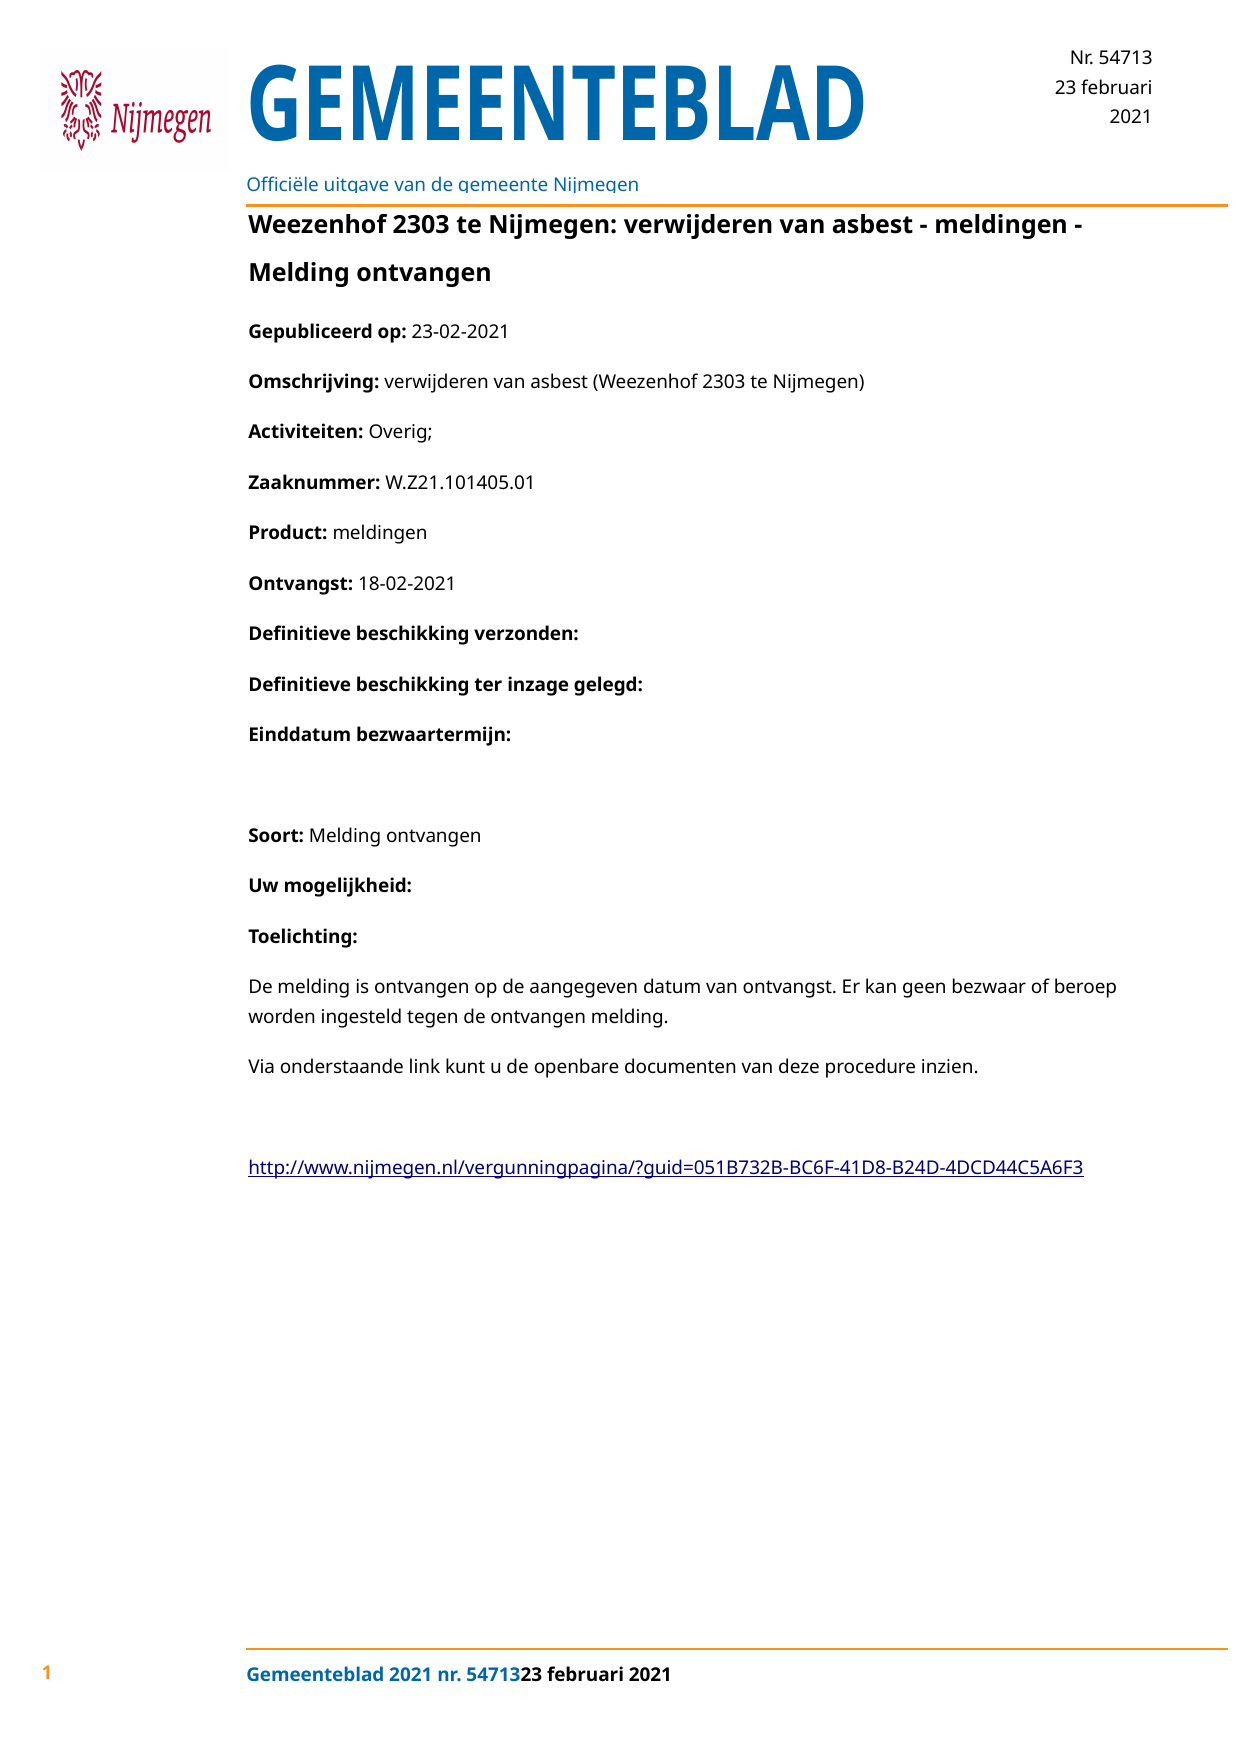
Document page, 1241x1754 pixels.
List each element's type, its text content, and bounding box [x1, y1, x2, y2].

text Definitieve beschikking verzonden: [248, 620, 1152, 646]
text De melding is ontvangen op de aangegeven datum van ontvangst. Er kan geen bezwaar of beroep worden ingesteld tegen de ontvangen melding. [248, 973, 1152, 1029]
text Uw mogelijkheid: [248, 872, 1152, 898]
text Gepubliceerd op: 23-02-2021 [248, 318, 1152, 344]
text Product: meldingen [248, 519, 1152, 545]
picture [41, 47, 231, 172]
text http://www.nijmegen.nl/vergunningpagina/?guid=051B732B-BC6F-41D8-B24D-4DCD44C5A6F3 [248, 1154, 1152, 1180]
text Weezenhof 2303 te Nijmegen: verwijderen van asbest - meldingen - Melding ontvangen [248, 207, 1152, 288]
text Omschrijving: verwijderen van asbest (Weezenhof 2303 te Nijmegen) [248, 368, 1152, 394]
text Einddatum bezwaartermijn: [248, 721, 1152, 747]
text Via onderstaande link kunt u de openbare documenten van deze procedure inzien. [248, 1053, 1152, 1079]
text Activiteiten: Overig; [248, 419, 1152, 444]
text Ontvangst: 18-02-2021 [248, 570, 1152, 596]
text Zaaknummer: W.Z21.101405.01 [248, 469, 1152, 495]
text Toelichting: [248, 923, 1152, 949]
text Soort: Melding ontvangen [248, 822, 1152, 848]
text Definitieve beschikking ter inzage gelegd: [248, 671, 1152, 697]
